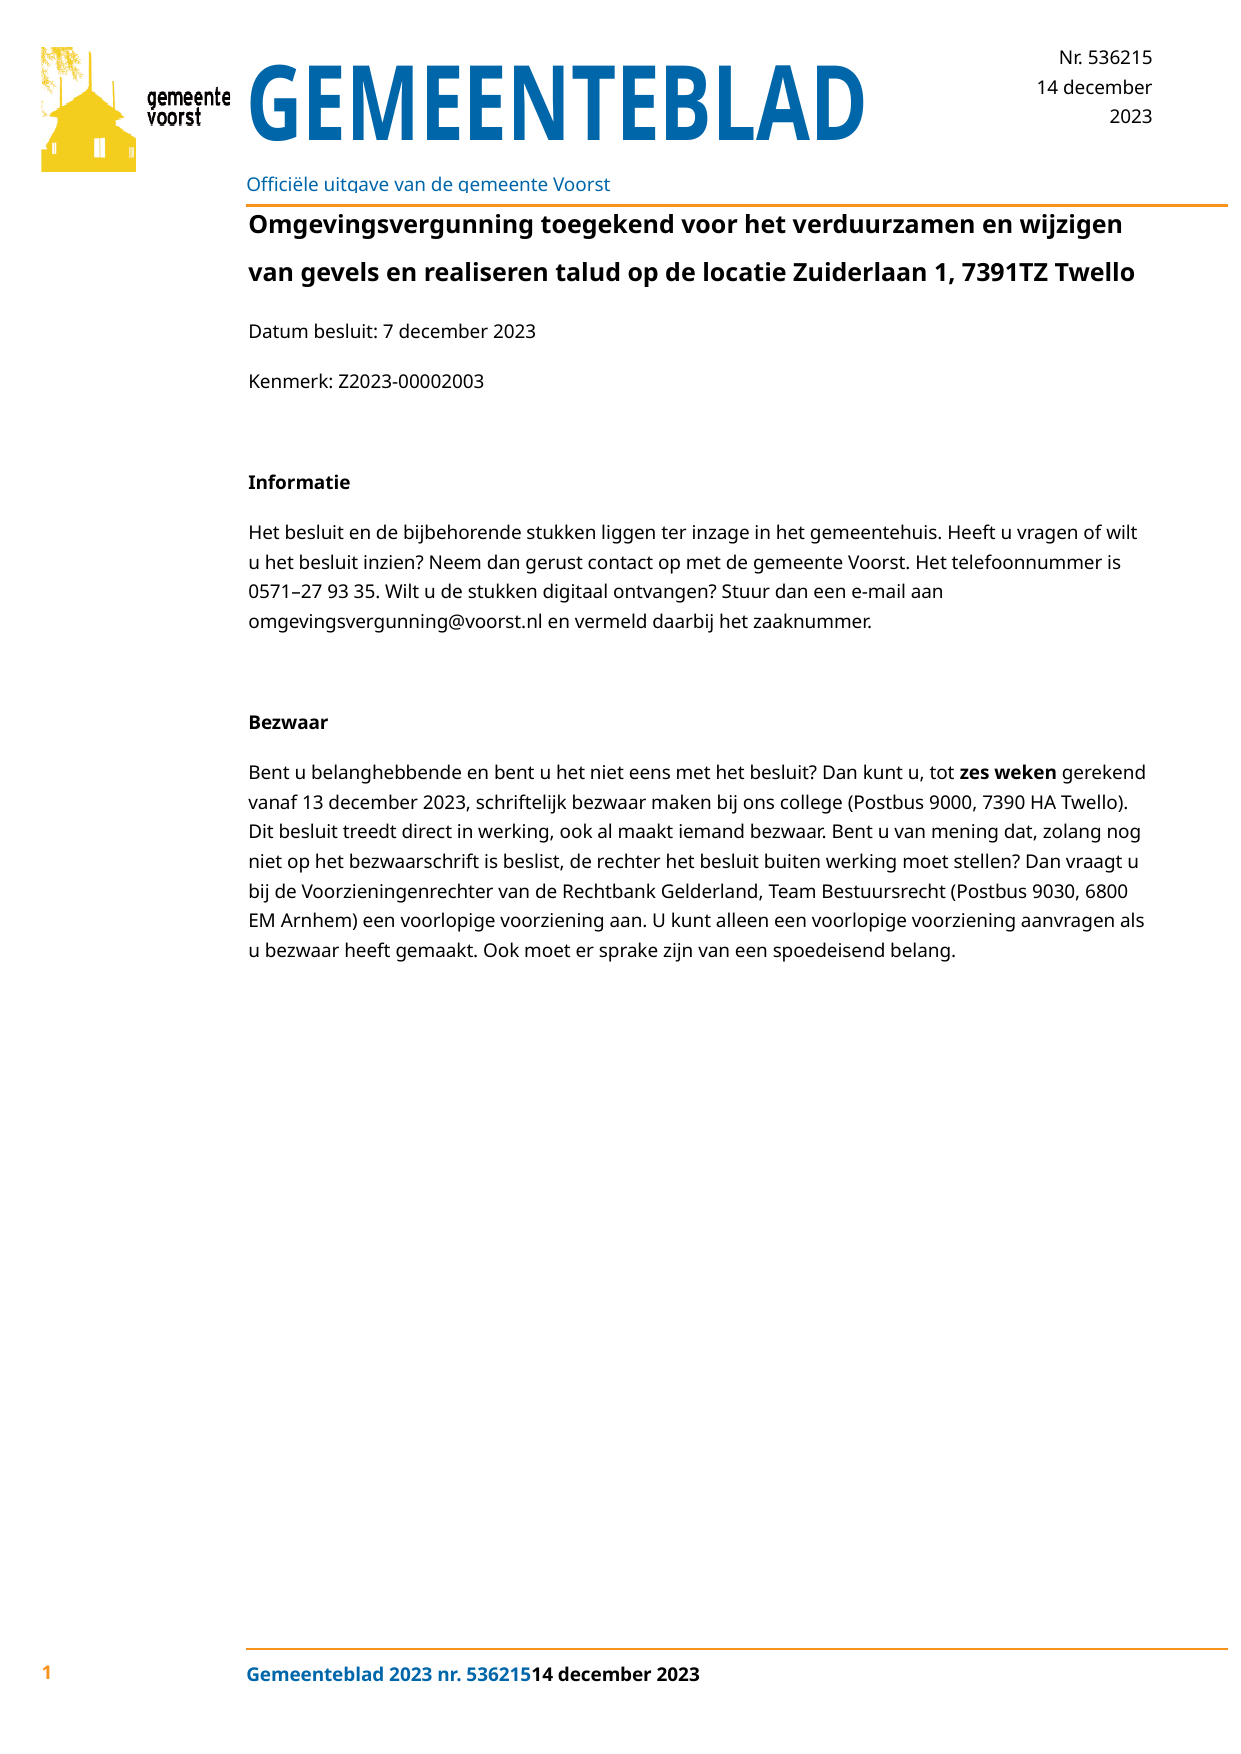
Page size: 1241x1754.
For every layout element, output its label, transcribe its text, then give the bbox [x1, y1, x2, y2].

text Bezwaar [248, 709, 1152, 735]
picture [41, 47, 231, 172]
text Bent u belanghebbende en bent u het niet eens met het besluit? Dan kunt u, tot zes weken gerekend vanaf 13 december 2023, schriftelijk bezwaar maken bij ons college (Postbus 9000, 7390 HA Twello). Dit besluit treedt direct in werking, ook al maakt iemand bezwaar. Bent u van mening dat, zolang nog niet op het bezwaarschrift is beslist, de rechter het besluit buiten werking moet stellen? Dan vraagt u bij de Voorzieningenrechter van de Rechtbank Gelderland, Team Bestuursrecht (Postbus 9030, 6800 EM Arnhem) een voorlopige voorziening aan. U kunt alleen een voorlopige voorziening aanvragen als u bezwaar heeft gemaakt. Ook moet er sprake zijn van een spoedeisend belang. [248, 759, 1152, 963]
text Omgevingsvergunning toegekend voor het verduurzamen en wijzigen van gevels en realiseren talud op de locatie Zuiderlaan 1, 7391TZ Twello [248, 207, 1152, 288]
text Het besluit en de bijbehorende stukken liggen ter inzage in het gemeentehuis. Heeft u vragen of wilt u het besluit inzien? Neem dan gerust contact op met de gemeente Voorst. Het telefoonnummer is 0571–27 93 35. Wilt u de stukken digitaal ontvangen? Stuur dan een e-mail aan omgevingsvergunning@voorst.nl en vermeld daarbij het zaaknummer. [248, 519, 1152, 634]
text Informatie [248, 469, 1152, 495]
text Datum besluit: 7 december 2023 [248, 318, 1152, 344]
text Kenmerk: Z2023-00002003 [248, 368, 1152, 394]
